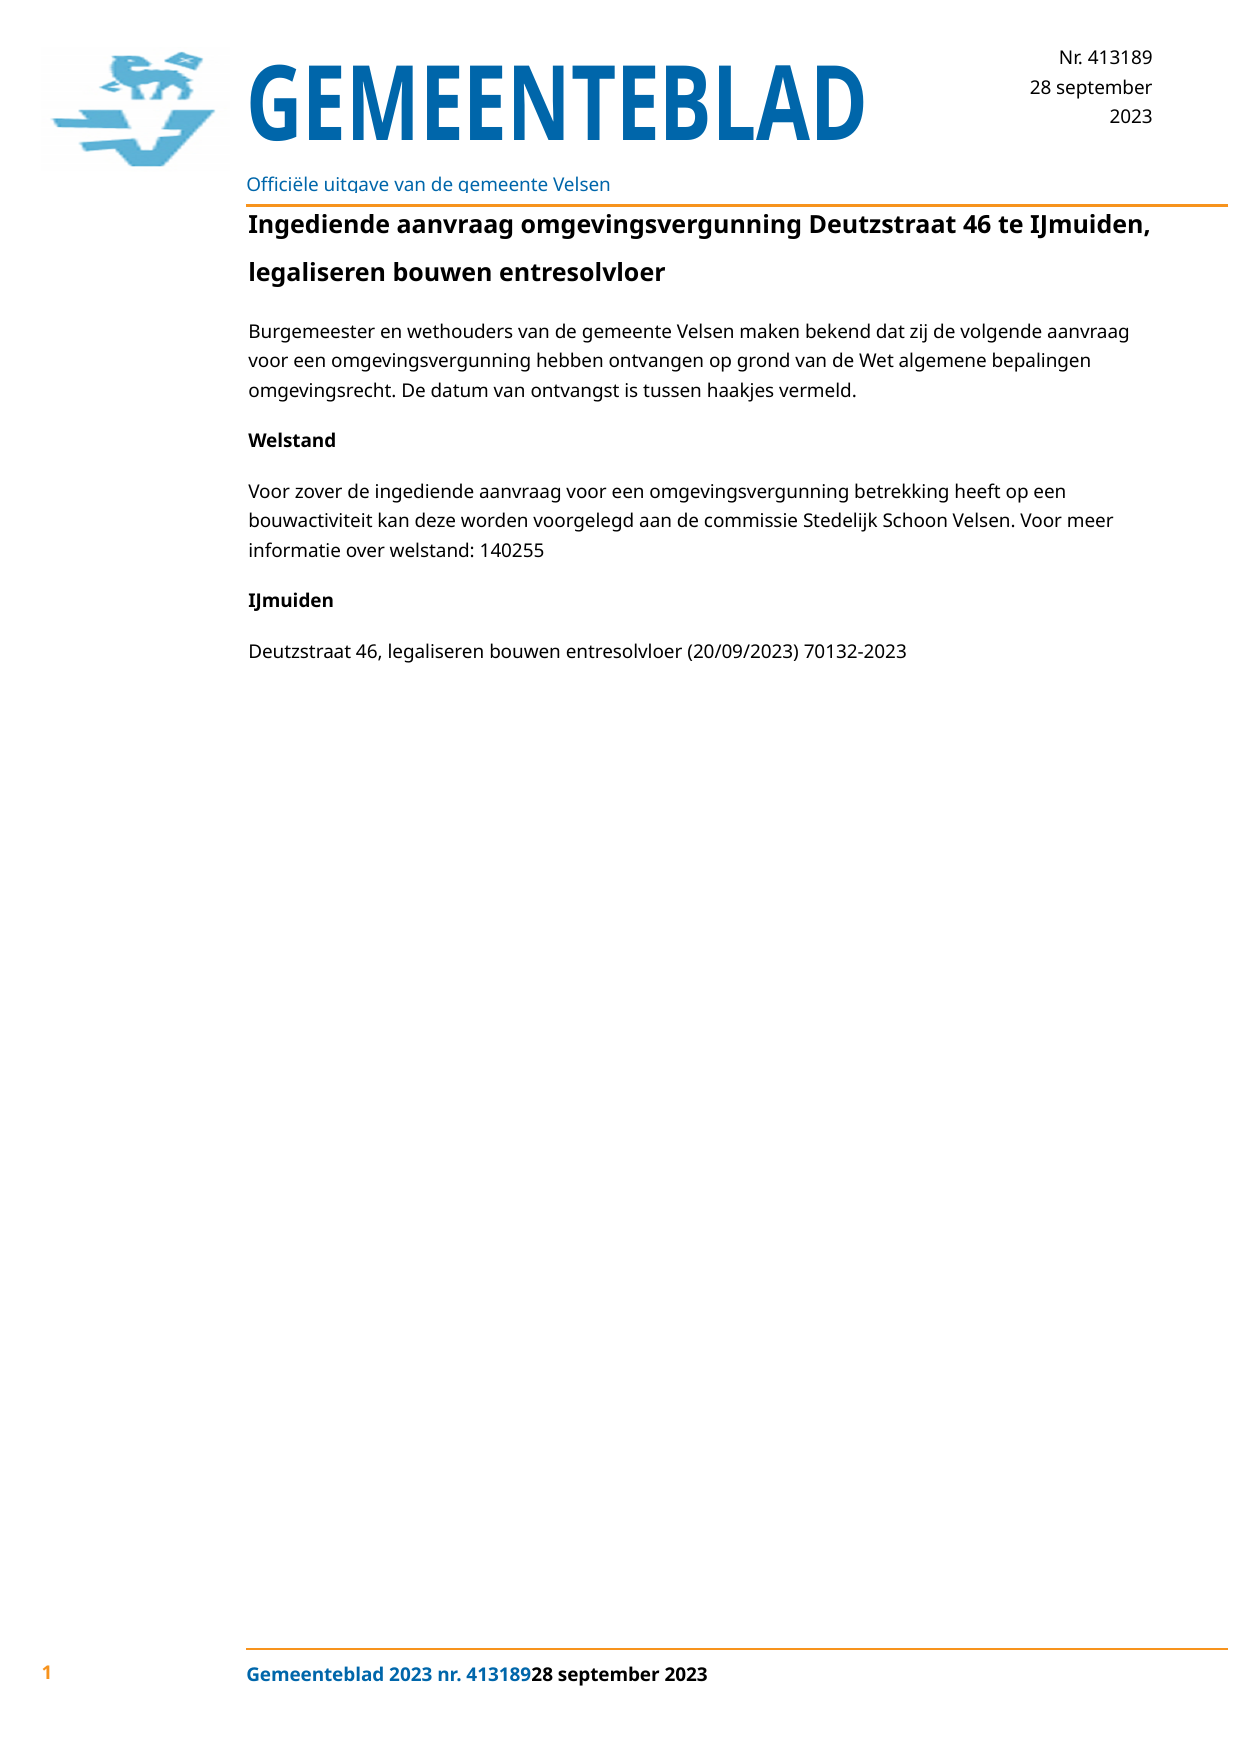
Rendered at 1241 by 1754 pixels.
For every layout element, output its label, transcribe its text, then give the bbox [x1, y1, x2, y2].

text Burgemeester en wethouders van de gemeente Velsen maken bekend dat zij de volgende aanvraag voor een omgevingsvergunning hebben ontvangen op grond van de Wet algemene bepalingen omgevingsrecht. De datum van ontvangst is tussen haakjes vermeld. [248, 318, 1152, 403]
picture [41, 47, 231, 172]
text Deutzstraat 46, legaliseren bouwen entresolvloer (20/09/2023) 70132-2023 [248, 638, 1152, 664]
text Voor zover de ingediende aanvraag voor een omgevingsvergunning betrekking heeft op een bouwactiviteit kan deze worden voorgelegd aan de commissie Stedelijk Schoon Velsen. Voor meer informatie over welstand: 140255 [248, 478, 1152, 563]
text IJmuiden [248, 587, 1152, 613]
text Welstand [248, 427, 1152, 453]
text Ingediende aanvraag omgevingsvergunning Deutzstraat 46 te IJmuiden, legaliseren bouwen entresolvloer [248, 207, 1152, 288]
